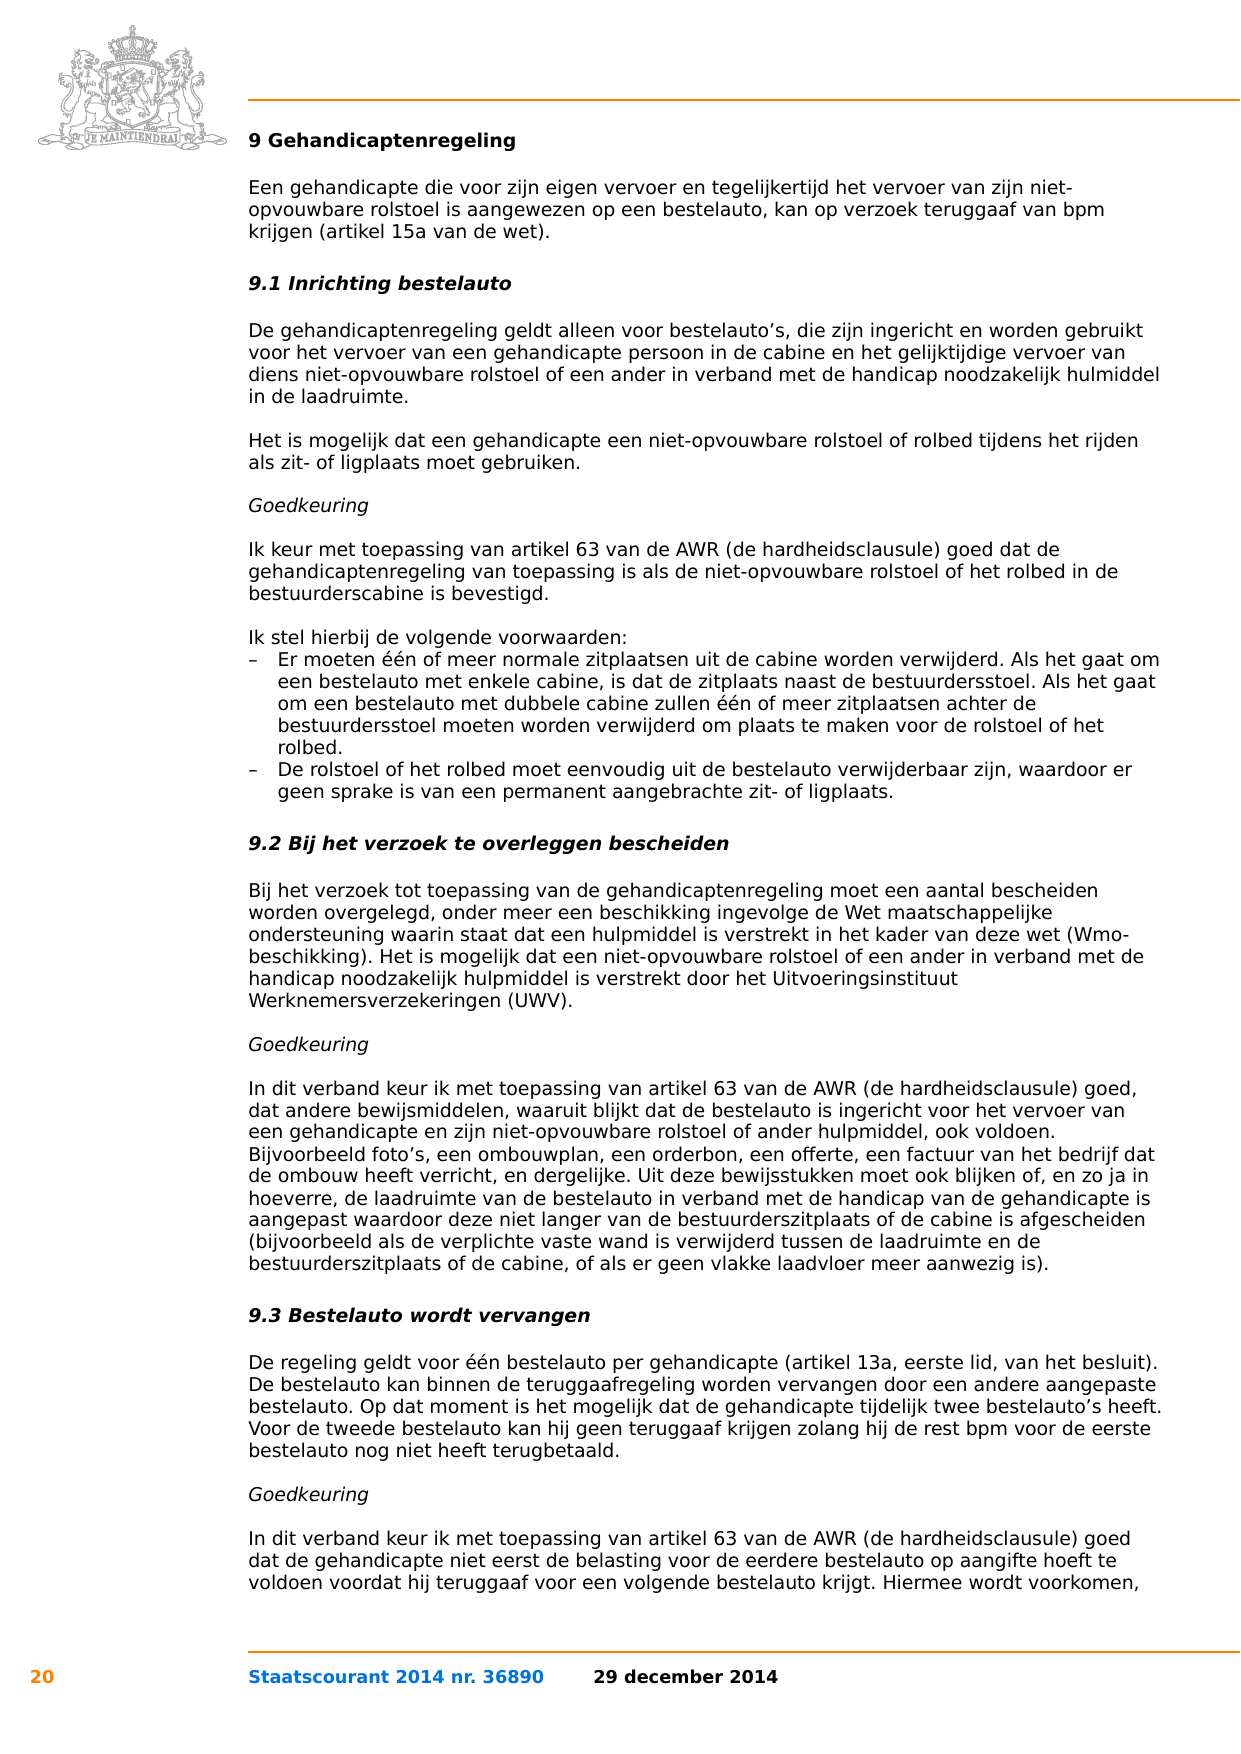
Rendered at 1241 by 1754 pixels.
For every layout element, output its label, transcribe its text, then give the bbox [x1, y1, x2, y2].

subtitle 9 Gehandicaptenregeling [248, 130, 1163, 152]
subtitle Goedkeuring [248, 495, 1163, 517]
text – De rolstoel of het rolbed moet eenvoudig uit de bestelauto verwijderbaar zijn, waardoor er geen sprake is van een permanent aangebrachte zit- of ligplaats. [248, 759, 1163, 803]
text In dit verband keur ik met toepassing van artikel 63 van de AWR (de hardheidsclausule) goed dat de gehandicapte niet eerst de belasting voor de eerdere bestelauto op aangifte hoeft te voldoen voordat hij teruggaaf voor een volgende bestelauto krijgt. Hiermee wordt voorkomen, [248, 1528, 1163, 1594]
text Een gehandicapte die voor zijn eigen vervoer en tegelijkertijd het vervoer van zijn niet-opvouwbare rolstoel is aangewezen op een bestelauto, kan op verzoek teruggaaf van bpm krijgen (artikel 15a van de wet). [248, 177, 1163, 243]
subtitle 9.2 Bij het verzoek te overleggen bescheiden [248, 833, 1163, 855]
subtitle 9.1 Inrichting bestelauto [248, 273, 1163, 295]
text Ik stel hierbij de volgende voorwaarden: [248, 627, 1163, 649]
subtitle 9.3 Bestelauto wordt vervangen [248, 1305, 1163, 1327]
subtitle Goedkeuring [248, 1034, 1163, 1056]
text Het is mogelijk dat een gehandicapte een niet-opvouwbare rolstoel of rolbed tijdens het rijden als zit- of ligplaats moet gebruiken. [248, 429, 1163, 473]
text De gehandicaptenregeling geldt alleen voor bestelauto’s, die zijn ingericht en worden gebruikt voor het vervoer van een gehandicapte persoon in de cabine en het gelijktijdige vervoer van diens niet-opvouwbare rolstoel of een ander in verband met de handicap noodzakelijk hulmiddel in de laadruimte. [248, 320, 1163, 408]
text Ik keur met toepassing van artikel 63 van de AWR (de hardheidsclausule) goed dat de gehandicaptenregeling van toepassing is als de niet-opvouwbare rolstoel of het rolbed in de bestuurderscabine is bevestigd. [248, 539, 1163, 605]
text In dit verband keur ik met toepassing van artikel 63 van de AWR (de hardheidsclausule) goed, dat andere bewijsmiddelen, waaruit blijkt dat de bestelauto is ingericht voor het vervoer van een gehandicapte en zijn niet-opvouwbare rolstoel of ander hulpmiddel, ook voldoen. Bijvoorbeeld foto’s, een ombouwplan, een orderbon, een offerte, een factuur van het bedrijf dat de ombouw heeft verricht, en dergelijke. Uit deze bewijsstukken moet ook blijken of, en zo ja in hoeverre, de laadruimte van de bestelauto in verband met de handicap van de gehandicapte is aangepast waardoor deze niet langer van de bestuurderszitplaats of de cabine is afgescheiden (bijvoorbeeld als de verplichte vaste wand is verwijderd tussen de laadruimte en de bestuurderszitplaats of de cabine, of als er geen vlakke laadvloer meer aanwezig is). [248, 1077, 1163, 1275]
picture [38, 25, 227, 150]
text De regeling geldt voor één bestelauto per gehandicapte (artikel 13a, eerste lid, van het besluit). De bestelauto kan binnen de teruggaafregeling worden vervangen door een andere aangepaste bestelauto. Op dat moment is het mogelijk dat de gehandicapte tijdelijk twee bestelauto’s heeft. Voor de tweede bestelauto kan hij geen teruggaaf krijgen zolang hij de rest bpm voor de eerste bestelauto nog niet heeft terugbetaald. [248, 1352, 1163, 1462]
text Bij het verzoek tot toepassing van de gehandicaptenregeling moet een aantal bescheiden worden overgelegd, onder meer een beschikking ingevolge de Wet maatschappelijke ondersteuning waarin staat dat een hulpmiddel is verstrekt in het kader van deze wet (Wmo-beschikking). Het is mogelijk dat een niet-opvouwbare rolstoel of een ander in verband met de handicap noodzakelijk hulpmiddel is verstrekt door het Uitvoeringsinstituut Werknemersverzekeringen (UWV). [248, 880, 1163, 1012]
text – Er moeten één of meer normale zitplaatsen uit de cabine worden verwijderd. Als het gaat om een bestelauto met enkele cabine, is dat de zitplaats naast de bestuurdersstoel. Als het gaat om een bestelauto met dubbele cabine zullen één of meer zitplaatsen achter de bestuurdersstoel moeten worden verwijderd om plaats te maken voor de rolstoel of het rolbed. [248, 649, 1163, 759]
subtitle Goedkeuring [248, 1484, 1163, 1506]
